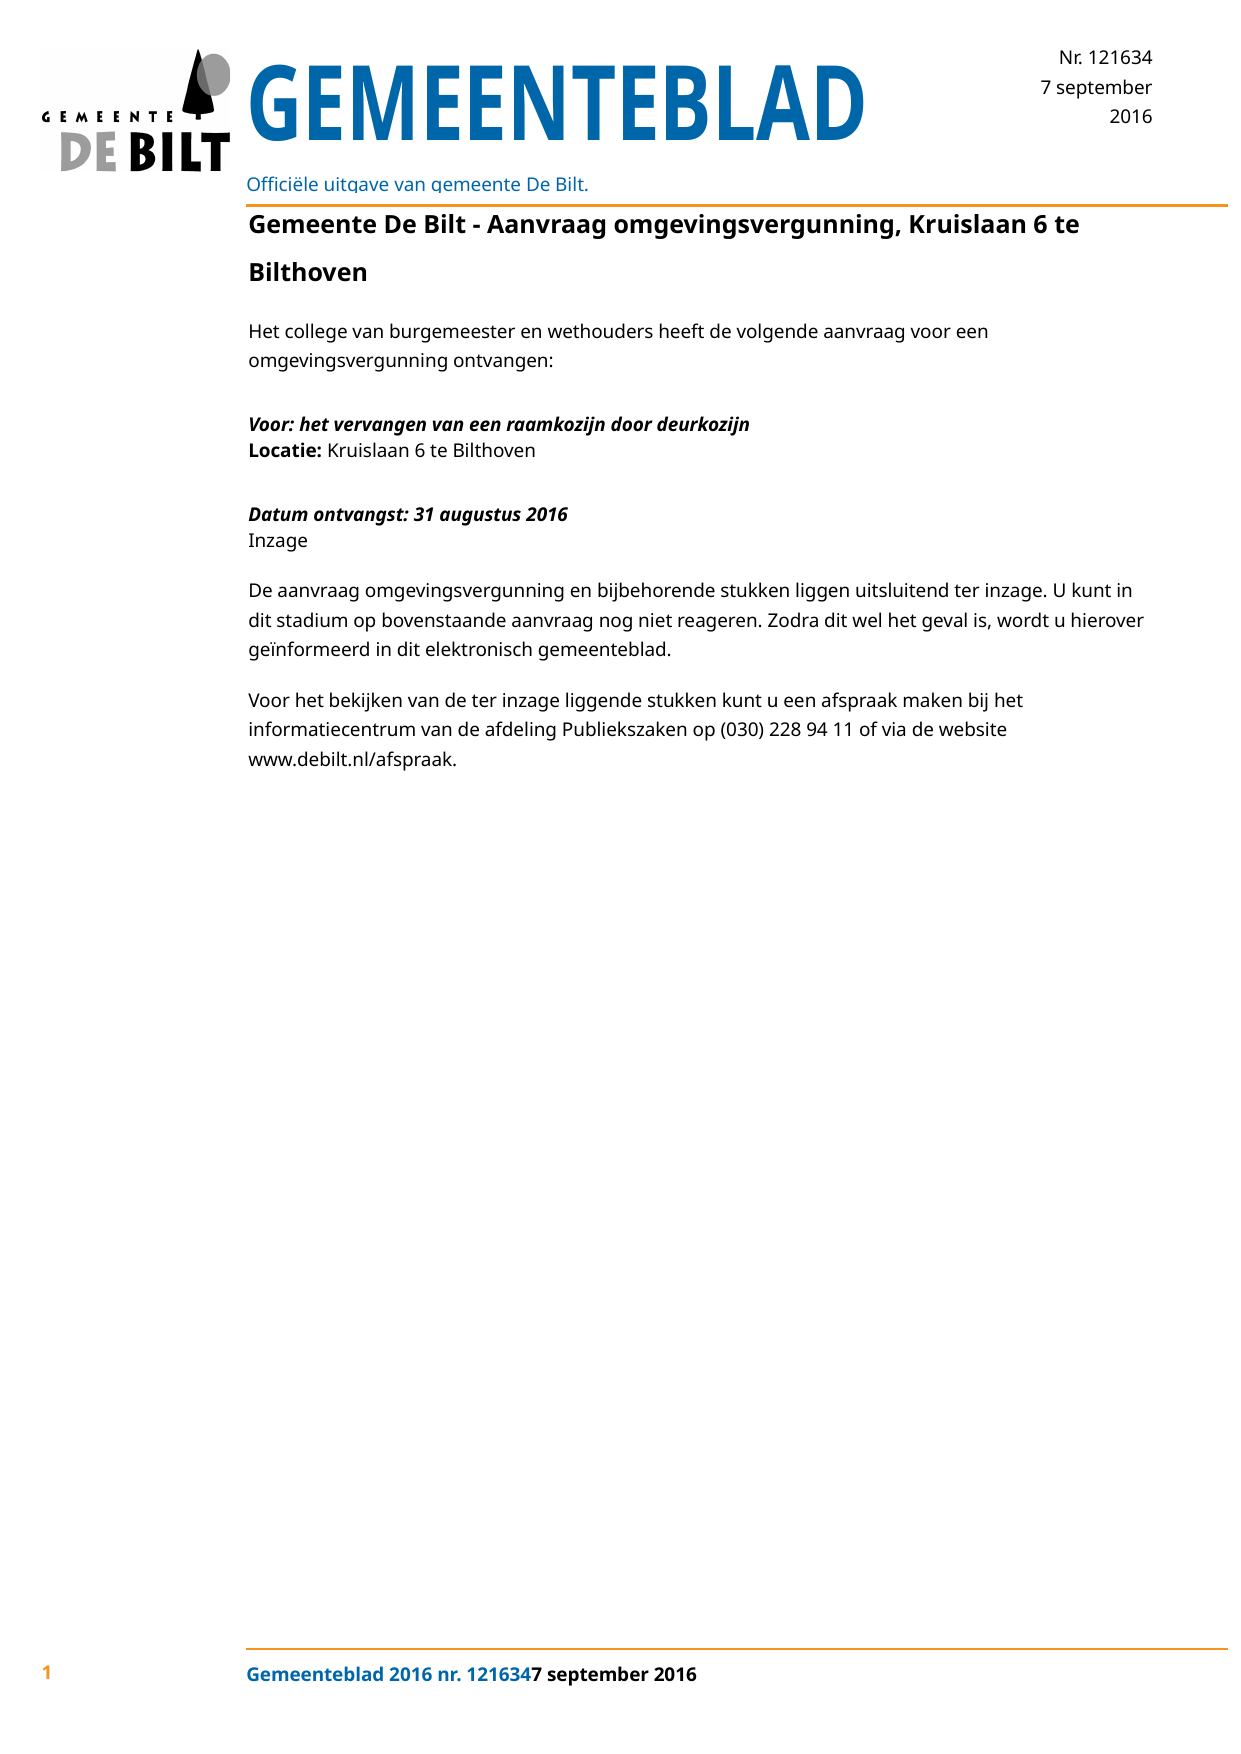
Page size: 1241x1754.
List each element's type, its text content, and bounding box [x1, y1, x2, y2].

text Gemeente De Bilt - Aanvraag omgevingsvergunning, Kruislaan 6 te Bilthoven [248, 207, 1152, 288]
text Datum ontvangst: 31 augustus 2016 [248, 501, 1152, 527]
picture [41, 47, 231, 172]
text De aanvraag omgevingsvergunning en bijbehorende stukken liggen uitsluitend ter inzage. U kunt in dit stadium op bovenstaande aanvraag nog niet reageren. Zodra dit wel het geval is, wordt u hierover geïnformeerd in dit elektronisch gemeenteblad. [248, 577, 1152, 662]
text Inzage [248, 527, 1152, 553]
text Het college van burgemeester en wethouders heeft de volgende aanvraag voor een omgevingsvergunning ontvangen: [248, 318, 1152, 373]
text Voor het bekijken van de ter inzage liggende stukken kunt u een afspraak maken bij het informatiecentrum van de afdeling Publiekszaken op (030) 228 94 11 of via de website www.debilt.nl/afspraak. [248, 687, 1152, 772]
text Voor: het vervangen van een raamkozijn door deurkozijn [248, 411, 1152, 437]
text Locatie: Kruislaan 6 te Bilthoven [248, 437, 1152, 463]
